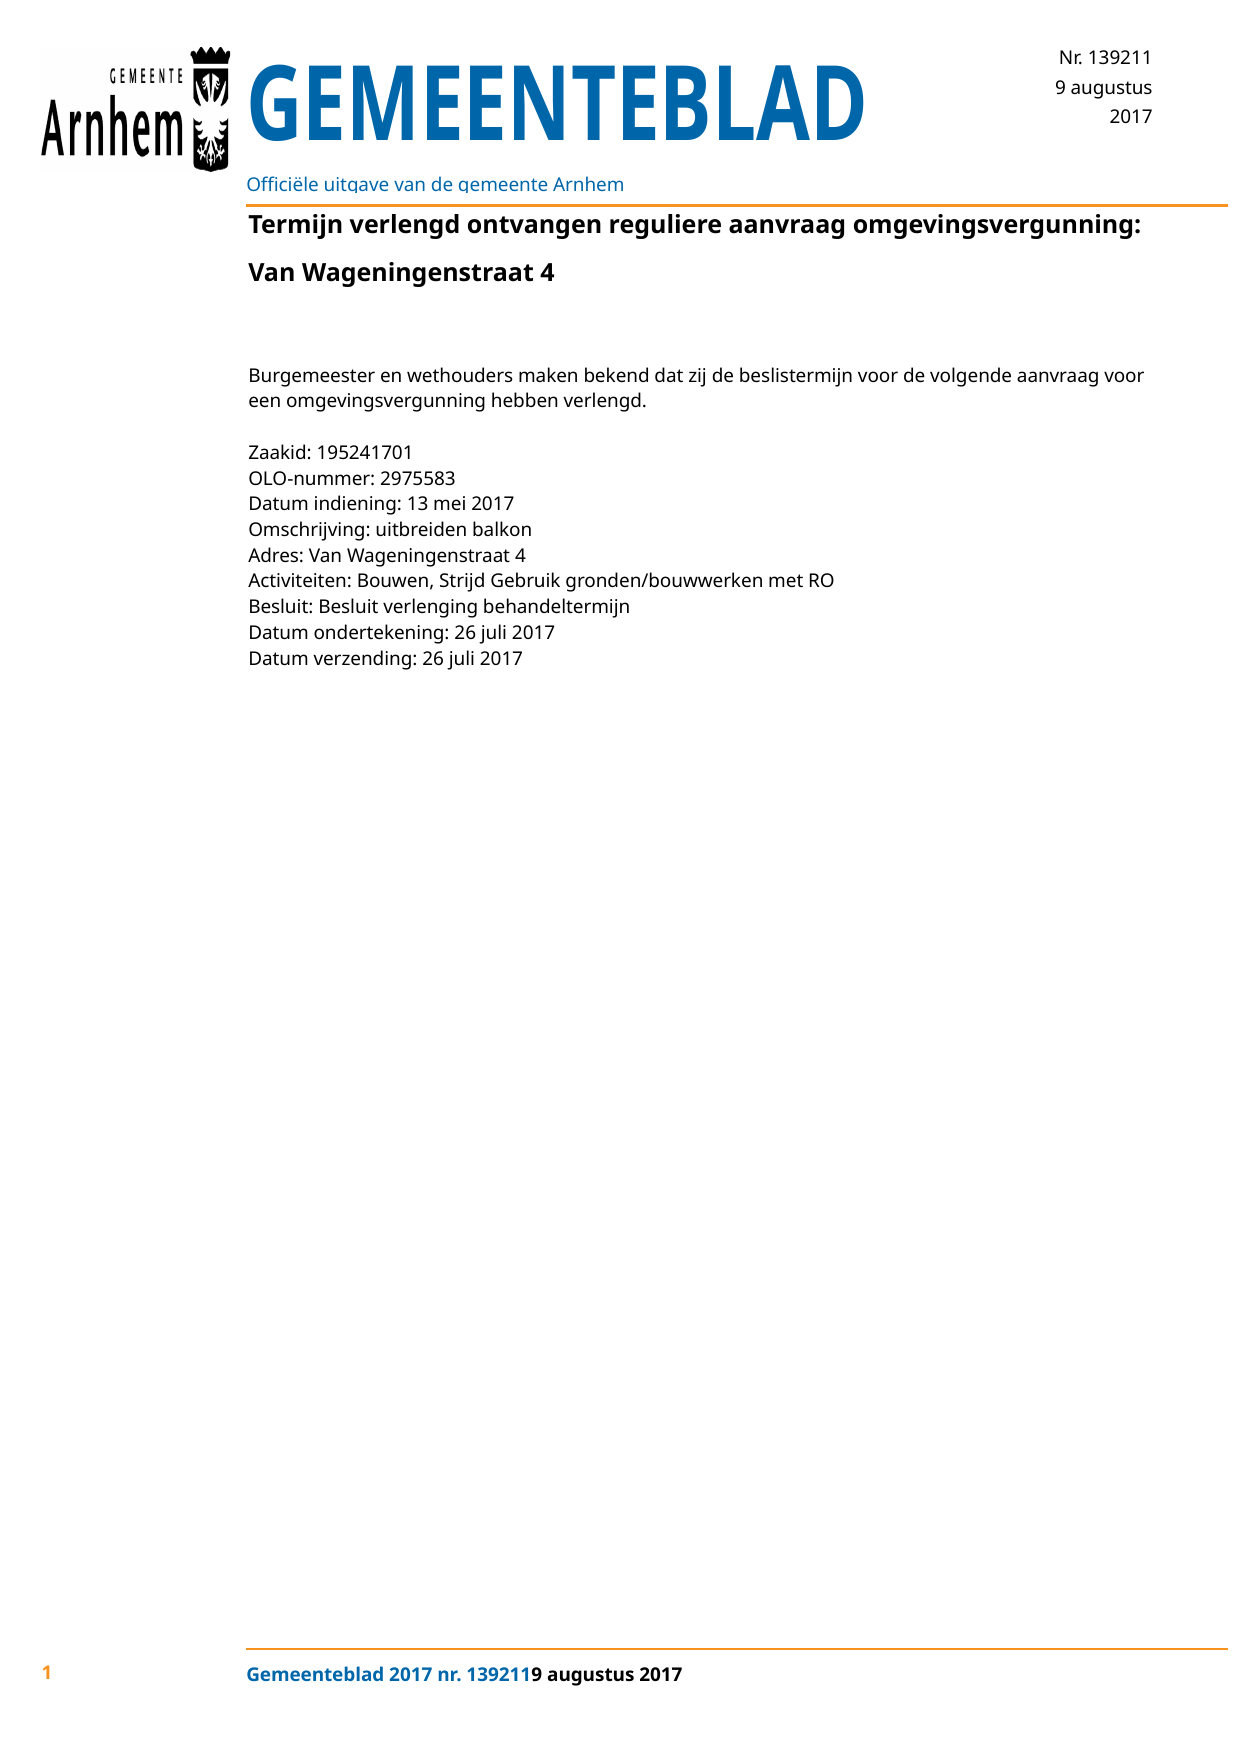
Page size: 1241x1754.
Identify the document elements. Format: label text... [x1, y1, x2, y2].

text Activiteiten: Bouwen, Strijd Gebruik gronden/bouwwerken met RO [248, 568, 1152, 593]
text Zaakid: 195241701 [248, 439, 1152, 465]
picture [41, 47, 231, 172]
text Besluit: Besluit verlenging behandeltermijn [248, 593, 1152, 619]
text Termijn verlengd ontvangen reguliere aanvraag omgevingsvergunning: Van Wageningenstraat 4 [248, 207, 1152, 288]
text OLO-nummer: 2975583 [248, 465, 1152, 491]
text Datum indiening: 13 mei 2017 [248, 491, 1152, 516]
text Burgemeester en wethouders maken bekend dat zij de beslistermijn voor de volgende aanvraag voor een omgevingsvergunning hebben verlengd. [248, 362, 1152, 413]
text Omschrijving: uitbreiden balkon [248, 516, 1152, 542]
text Datum ondertekening: 26 juli 2017 [248, 619, 1152, 645]
text Adres: Van Wageningenstraat 4 [248, 542, 1152, 568]
text Datum verzending: 26 juli 2017 [248, 645, 1152, 671]
